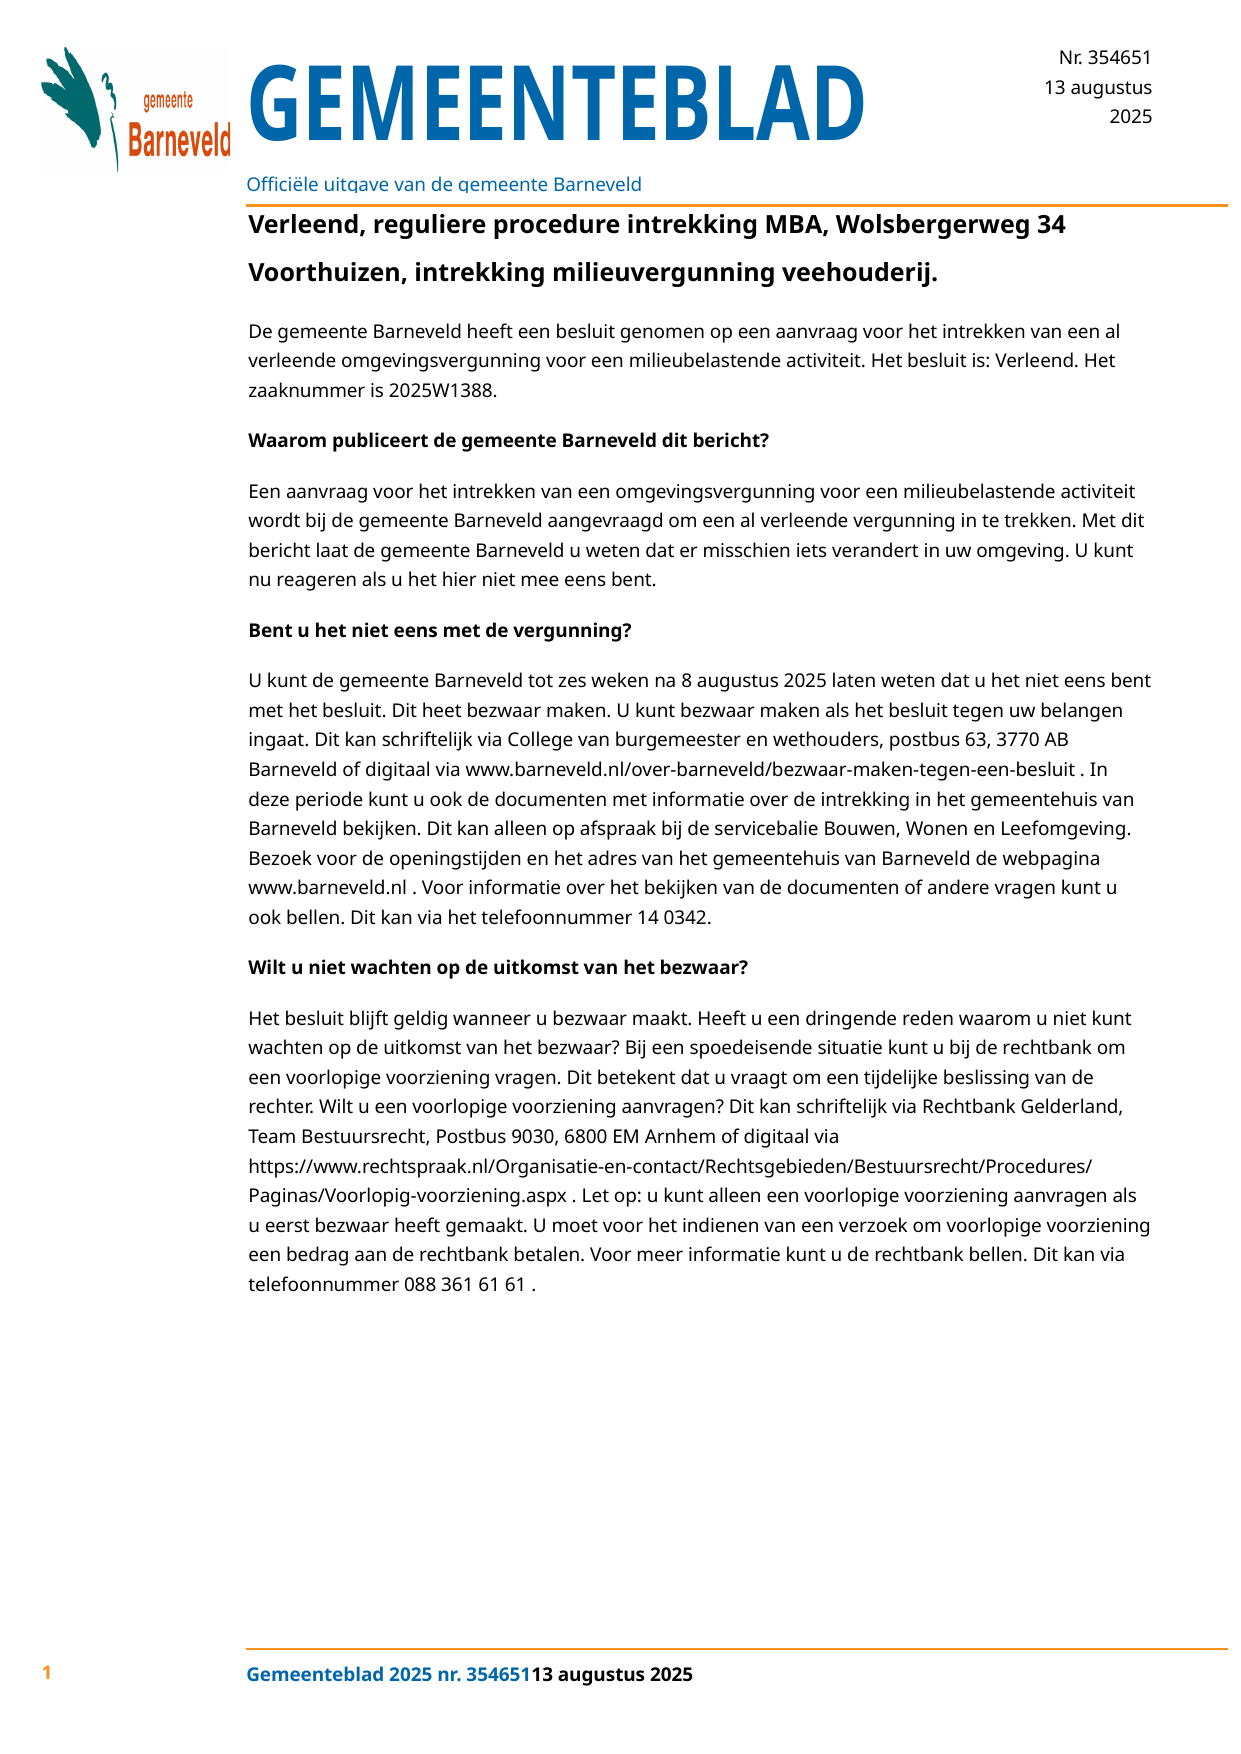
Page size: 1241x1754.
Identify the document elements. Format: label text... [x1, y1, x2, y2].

text Het besluit blijft geldig wanneer u bezwaar maakt. Heeft u een dringende reden waarom u niet kunt wachten op de uitkomst van het bezwaar? Bij een spoedeisende situatie kunt u bij de rechtbank om een voorlopige voorziening vragen. Dit betekent dat u vraagt om een tijdelijke beslissing van de rechter. Wilt u een voorlopige voorziening aanvragen? Dit kan schriftelijk via Rechtbank Gelderland, Team Bestuursrecht, Postbus 9030, 6800 EM Arnhem of digitaal via https://www.rechtspraak.nl/Organisatie-en-contact/Rechtsgebieden/Bestuursrecht/Procedures/Paginas/Voorlopig-voorziening.aspx . Let op: u kunt alleen een voorlopige voorziening aanvragen als u eerst bezwaar heeft gemaakt. U moet voor het indienen van een verzoek om voorlopige voorziening een bedrag aan de rechtbank betalen. Voor meer informatie kunt u de rechtbank bellen. Dit kan via telefoonnummer 088 361 61 61 . [248, 1005, 1152, 1297]
text Waarom publiceert de gemeente Barneveld dit bericht? [248, 427, 1152, 453]
text Bent u het niet eens met de vergunning? [248, 617, 1152, 643]
text Wilt u niet wachten op de uitkomst van het bezwaar? [248, 954, 1152, 980]
picture [41, 47, 231, 172]
text Verleend, reguliere procedure intrekking MBA, Wolsbergerweg 34 Voorthuizen, intrekking milieuvergunning veehouderij. [248, 207, 1152, 288]
text U kunt de gemeente Barneveld tot zes weken na 8 augustus 2025 laten weten dat u het niet eens bent met het besluit. Dit heet bezwaar maken. U kunt bezwaar maken als het besluit tegen uw belangen ingaat. Dit kan schriftelijk via College van burgemeester en wethouders, postbus 63, 3770 AB Barneveld of digitaal via www.barneveld.nl/over-barneveld/bezwaar-maken-tegen-een-besluit . In deze periode kunt u ook de documenten met informatie over de intrekking in het gemeentehuis van Barneveld bekijken. Dit kan alleen op afspraak bij de servicebalie Bouwen, Wonen en Leefomgeving. Bezoek voor de openingstijden en het adres van het gemeentehuis van Barneveld de webpagina www.barneveld.nl . Voor informatie over het bekijken van de documenten of andere vragen kunt u ook bellen. Dit kan via het telefoonnummer 14 0342. [248, 667, 1152, 930]
text De gemeente Barneveld heeft een besluit genomen op een aanvraag voor het intrekken van een al verleende omgevingsvergunning voor een milieubelastende activiteit. Het besluit is: Verleend. Het zaaknummer is 2025W1388. [248, 318, 1152, 403]
text Een aanvraag voor het intrekken van een omgevingsvergunning voor een milieubelastende activiteit wordt bij de gemeente Barneveld aangevraagd om een al verleende vergunning in te trekken. Met dit bericht laat de gemeente Barneveld u weten dat er misschien iets verandert in uw omgeving. U kunt nu reageren als u het hier niet mee eens bent. [248, 478, 1152, 592]
